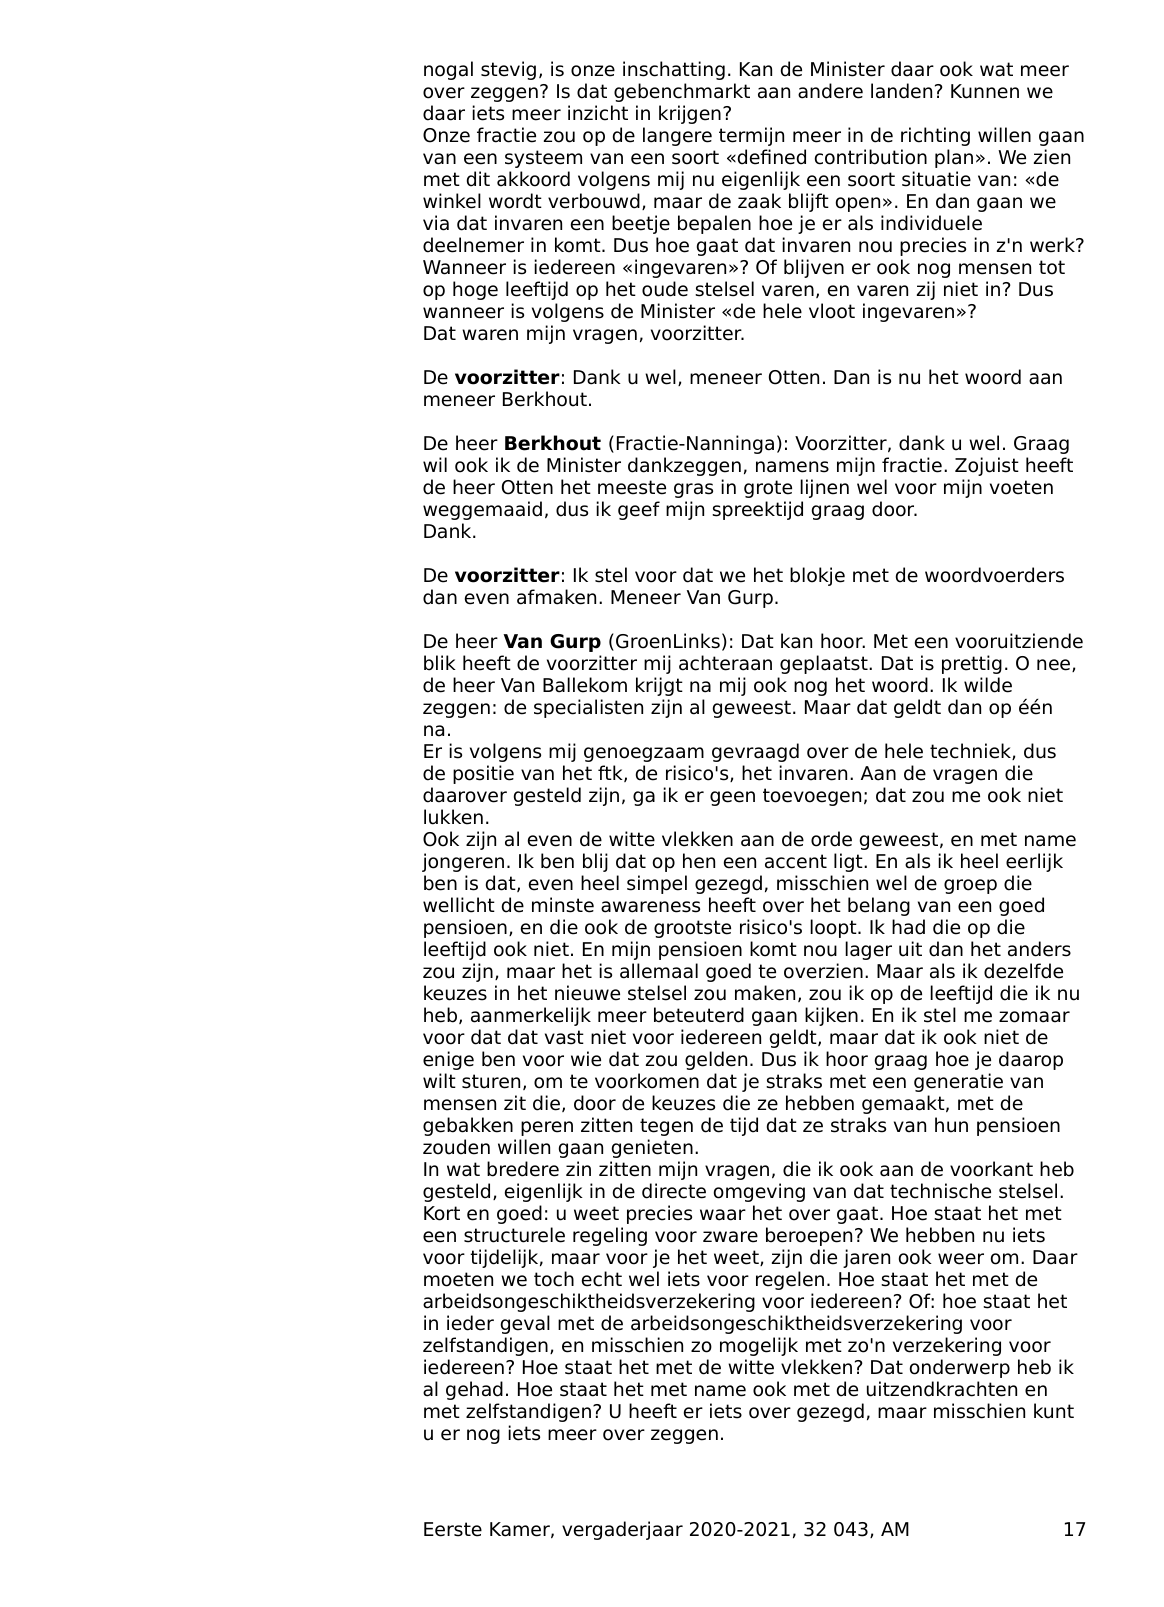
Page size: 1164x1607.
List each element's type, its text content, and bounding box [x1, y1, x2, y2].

text Ook zijn al even de witte vlekken aan de orde geweest, en met name jongeren. Ik ben blij dat op hen een accent ligt. En als ik heel eerlijk ben is dat, even heel simpel gezegd, misschien wel de groep die wellicht de minste awareness heeft over het belang van een goed pensioen, en die ook de grootste risico's loopt. Ik had die op die leeftijd ook niet. En mijn pensioen komt nou lager uit dan het anders zou zijn, maar het is allemaal goed te overzien. Maar als ik dezelfde keuzes in het nieuwe stelsel zou maken, zou ik op de leeftijd die ik nu heb, aanmerkelijk meer beteuterd gaan kijken. En ik stel me zomaar voor dat dat vast niet voor iedereen geldt, maar dat ik ook niet de enige ben voor wie dat zou gelden. Dus ik hoor graag hoe je daarop wilt sturen, om te voorkomen dat je straks met een generatie van mensen zit die, door de keuzes die ze hebben gemaakt, met de gebakken peren zitten tegen de tijd dat ze straks van hun pensioen zouden willen gaan genieten. [422, 829, 1087, 1159]
text De voorzitter: Dank u wel, meneer Otten. Dan is nu het woord aan meneer Berkhout. [422, 367, 1087, 411]
text nogal stevig, is onze inschatting. Kan de Minister daar ook wat meer over zeggen? Is dat gebenchmarkt aan andere landen? Kunnen we daar iets meer inzicht in krijgen? [422, 59, 1087, 125]
text In wat bredere zin zitten mijn vragen, die ik ook aan de voorkant heb gesteld, eigenlijk in de directe omgeving van dat technische stelsel. Kort en goed: u weet precies waar het over gaat. Hoe staat het met een structurele regeling voor zware beroepen? We hebben nu iets voor tijdelijk, maar voor je het weet, zijn die jaren ook weer om. Daar moeten we toch echt wel iets voor regelen. Hoe staat het met de arbeidsongeschiktheidsverzekering voor iedereen? Of: hoe staat het in ieder geval met de arbeidsongeschiktheidsverzekering voor zelfstandigen, en misschien zo mogelijk met zo'n verzekering voor iedereen? Hoe staat het met de witte vlekken? Dat onderwerp heb ik al gehad. Hoe staat het met name ook met de uitzendkrachten en met zelfstandigen? U heeft er iets over gezegd, maar misschien kunt u er nog iets meer over zeggen. [422, 1159, 1087, 1444]
text Dank. [422, 521, 1087, 543]
text De voorzitter: Ik stel voor dat we het blokje met de woordvoerders dan even afmaken. Meneer Van Gurp. [422, 565, 1087, 609]
text Er is volgens mij genoegzaam gevraagd over de hele techniek, dus de positie van het ftk, de risico's, het invaren. Aan de vragen die daarover gesteld zijn, ga ik er geen toevoegen; dat zou me ook niet lukken. [422, 741, 1087, 829]
text Onze fractie zou op de langere termijn meer in de richting willen gaan van een systeem van een soort «defined contribution plan». We zien met dit akkoord volgens mij nu eigenlijk een soort situatie van: «de winkel wordt verbouwd, maar de zaak blijft open». En dan gaan we via dat invaren een beetje bepalen hoe je er als individuele deelnemer in komt. Dus hoe gaat dat invaren nou precies in z'n werk? Wanneer is iedereen «ingevaren»? Of blijven er ook nog mensen tot op hoge leeftijd op het oude stelsel varen, en varen zij niet in? Dus wanneer is volgens de Minister «de hele vloot ingevaren»? [422, 125, 1087, 323]
text Dat waren mijn vragen, voorzitter. [422, 323, 1087, 345]
text De heer Berkhout (Fractie-Nanninga): Voorzitter, dank u wel. Graag wil ook ik de Minister dankzeggen, namens mijn fractie. Zojuist heeft de heer Otten het meeste gras in grote lijnen wel voor mijn voeten weggemaaid, dus ik geef mijn spreektijd graag door. [422, 433, 1087, 521]
text De heer Van Gurp (GroenLinks): Dat kan hoor. Met een vooruitziende blik heeft de voorzitter mij achteraan geplaatst. Dat is prettig. O nee, de heer Van Ballekom krijgt na mij ook nog het woord. Ik wilde zeggen: de specialisten zijn al geweest. Maar dat geldt dan op één na. [422, 631, 1087, 741]
